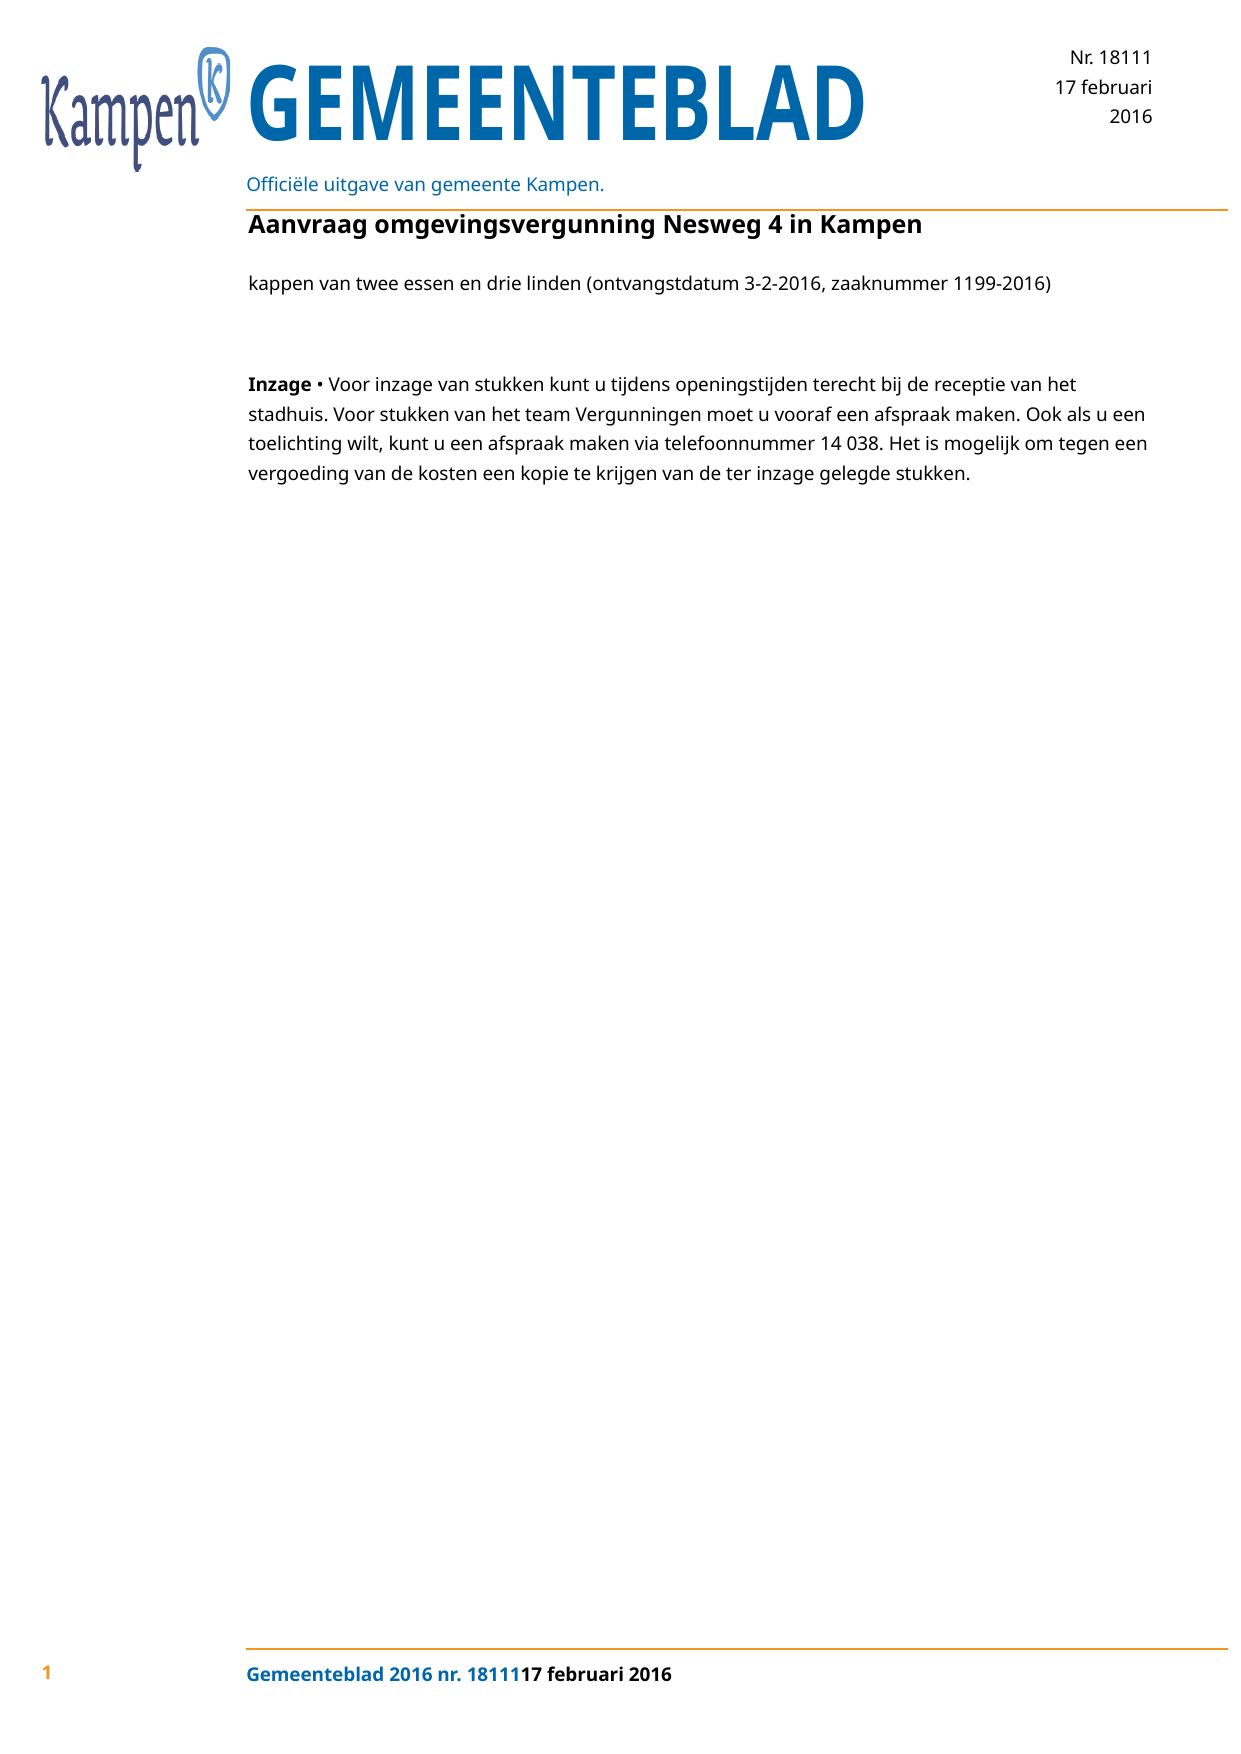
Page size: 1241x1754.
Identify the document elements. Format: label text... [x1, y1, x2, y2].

text Aanvraag omgevingsvergunning Nesweg 4 in Kampen [248, 211, 1152, 241]
text Inzage • Voor inzage van stukken kunt u tijdens openingstijden terecht bij de receptie van het stadhuis. Voor stukken van het team Vergunningen moet u vooraf een afspraak maken. Ook als u een toelichting wilt, kunt u een afspraak maken via telefoonnummer 14 038. Het is mogelijk om tegen een vergoeding van de kosten een kopie te krijgen van de ter inzage gelegde stukken. [248, 371, 1152, 486]
picture [41, 47, 231, 172]
text kappen van twee essen en drie linden (ontvangstdatum 3-2-2016, zaaknummer 1199-2016) [248, 270, 1152, 296]
